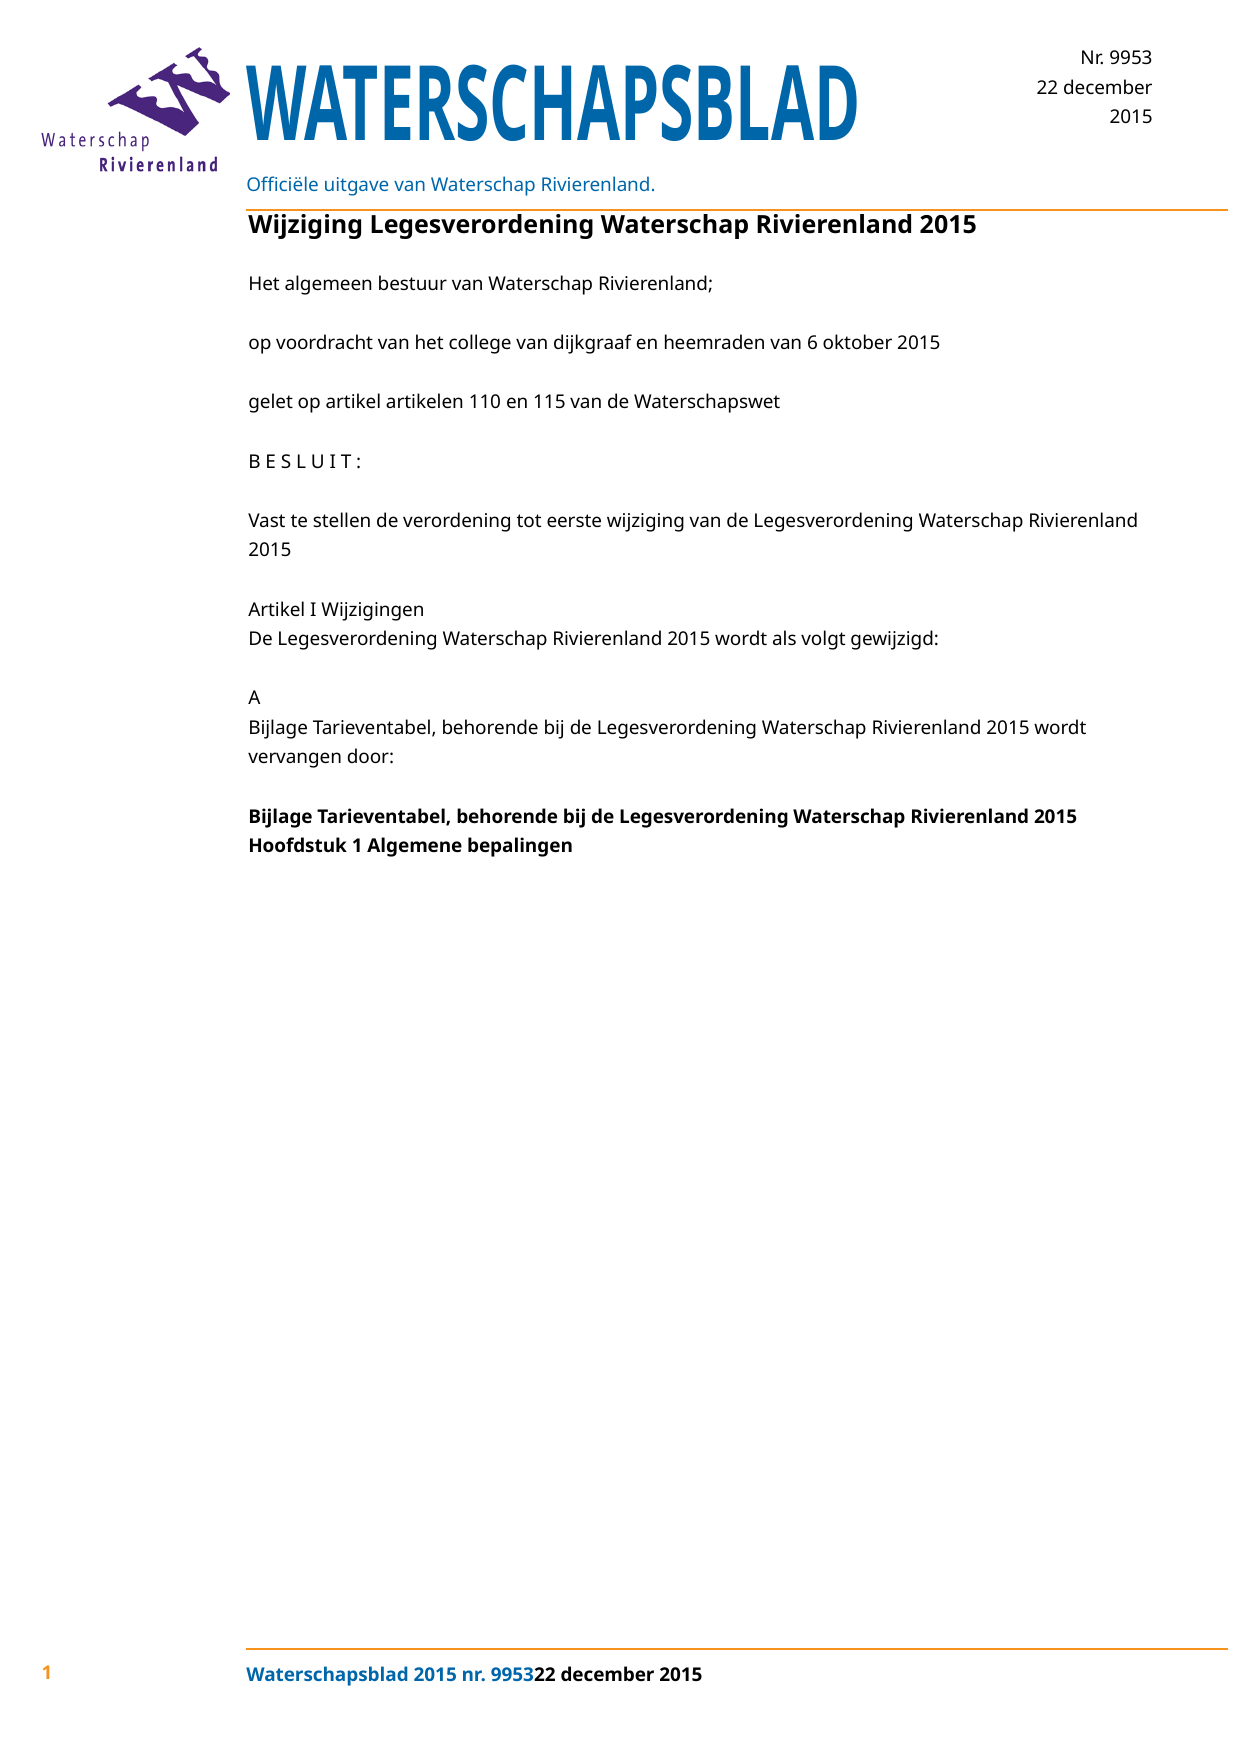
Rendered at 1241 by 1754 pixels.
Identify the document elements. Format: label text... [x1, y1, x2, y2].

text De Legesverordening Waterschap Rivierenland 2015 wordt als volgt gewijzigd: [248, 625, 1152, 651]
text Artikel I Wijzigingen [248, 596, 1152, 621]
text gelet op artikel artikelen 110 en 115 van de Waterschapswet [248, 389, 1152, 414]
text A [248, 684, 1152, 710]
text op voordracht van het college van dijkgraaf en heemraden van 6 oktober 2015 [248, 329, 1152, 355]
text Hoofdstuk 1 Algemene bepalingen [248, 832, 1152, 858]
text B E S L U I T : [248, 448, 1152, 473]
picture [41, 47, 231, 172]
text Bijlage Tarieventabel, behorende bij de Legesverordening Waterschap Rivierenland 2015 [248, 803, 1152, 828]
text Vast te stellen de verordening tot eerste wijziging van de Legesverordening Waterschap Rivierenland 2015 [248, 507, 1152, 562]
text Wijziging Legesverordening Waterschap Rivierenland 2015 [248, 211, 1152, 241]
text Bijlage Tarieventabel, behorende bij de Legesverordening Waterschap Rivierenland 2015 wordt vervangen door: [248, 714, 1152, 769]
text Het algemeen bestuur van Waterschap Rivierenland; [248, 270, 1152, 296]
